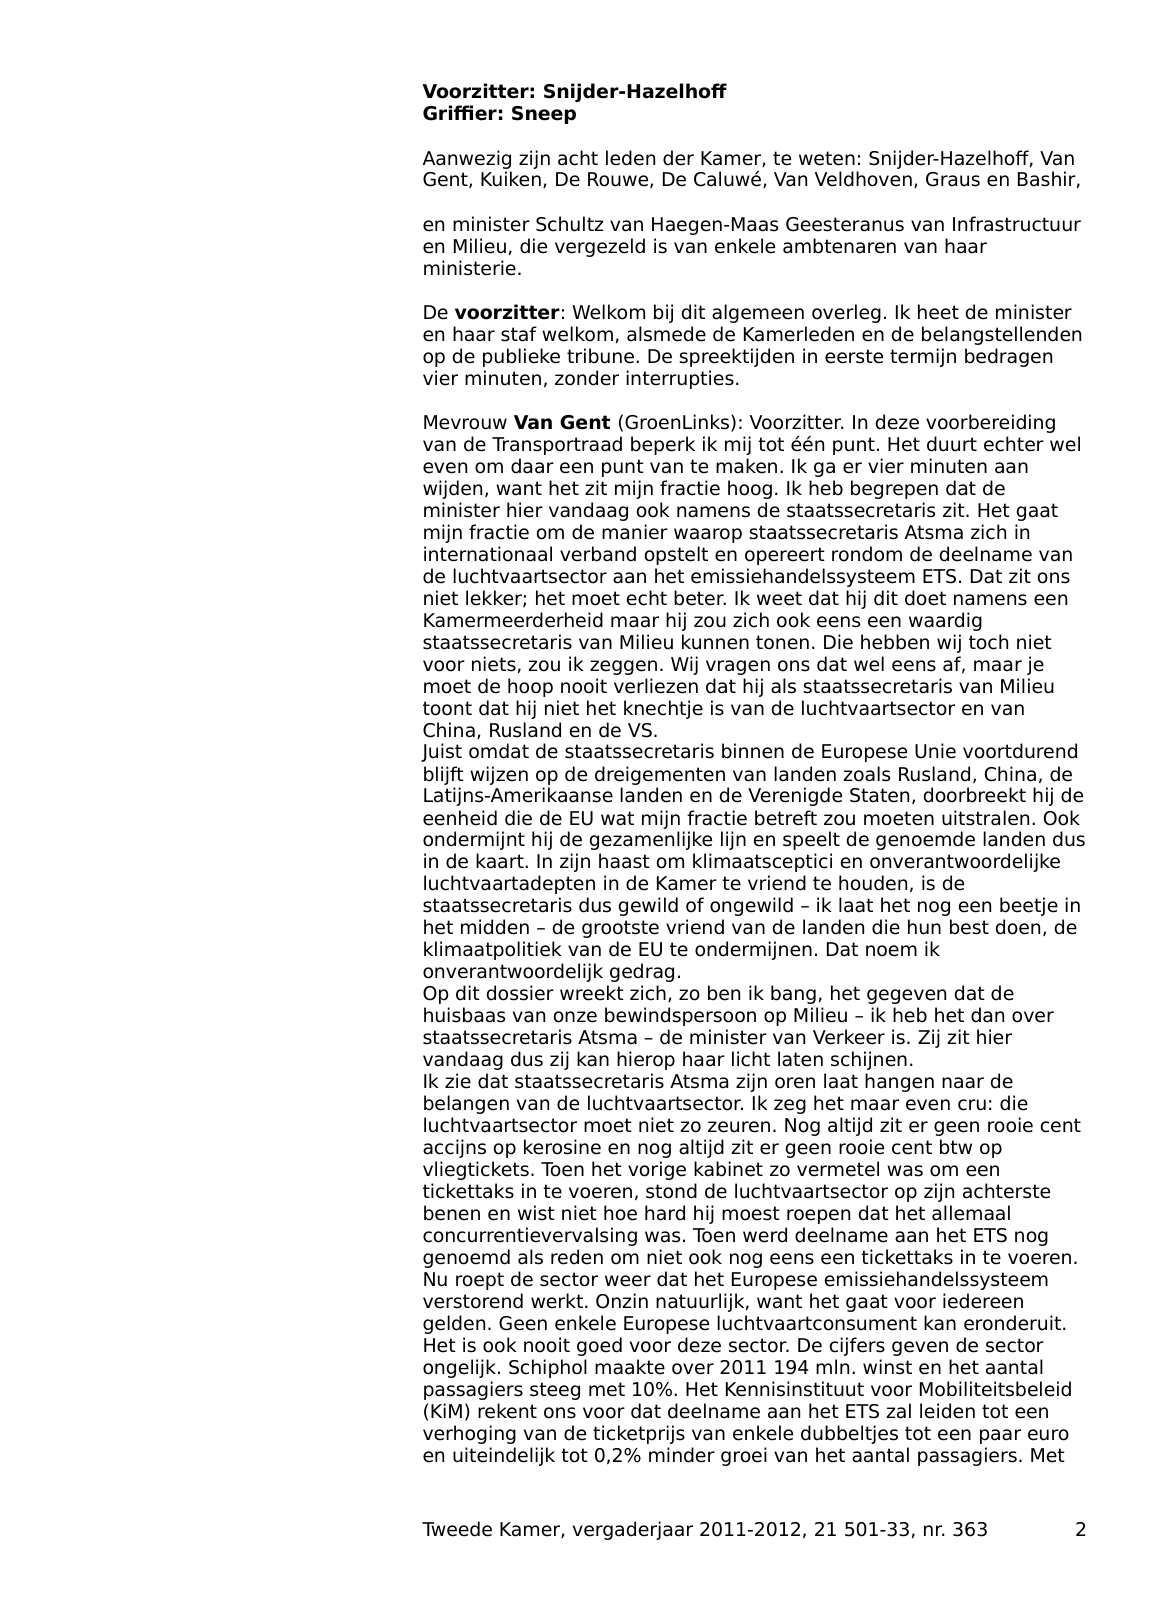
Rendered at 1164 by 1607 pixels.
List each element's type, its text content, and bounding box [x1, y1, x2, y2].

text Aanwezig zijn acht leden der Kamer, te weten: Snijder-Hazelhoff, Van Gent, Kuiken, De Rouwe, De Caluwé, Van Veldhoven, Graus en Bashir, [422, 147, 1087, 191]
text Mevrouw Van Gent (GroenLinks): Voorzitter. In deze voorbereiding van de Transportraad beperk ik mij tot één punt. Het duurt echter wel even om daar een punt van te maken. Ik ga er vier minuten aan wijden, want het zit mijn fractie hoog. Ik heb begrepen dat de minister hier vandaag ook namens de staatssecretaris zit. Het gaat mijn fractie om de manier waarop staatssecretaris Atsma zich in internationaal verband opstelt en opereert rondom de deelname van de luchtvaartsector aan het emissiehandelssysteem ETS. Dat zit ons niet lekker; het moet echt beter. Ik weet dat hij dit doet namens een Kamermeerderheid maar hij zou zich ook eens een waardig staatssecretaris van Milieu kunnen tonen. Die hebben wij toch niet voor niets, zou ik zeggen. Wij vragen ons dat wel eens af, maar je moet de hoop nooit verliezen dat hij als staatssecretaris van Milieu toont dat hij niet het knechtje is van de luchtvaartsector en van China, Rusland en de VS. [422, 412, 1087, 741]
text De voorzitter: Welkom bij dit algemeen overleg. Ik heet de minister en haar staf welkom, alsmede de Kamerleden en de belangstellenden op de publieke tribune. De spreektijden in eerste termijn bedragen vier minuten, zonder interrupties. [422, 302, 1087, 389]
text Voorzitter: Snijder-Hazelhoff [422, 81, 1087, 103]
text Ik zie dat staatssecretaris Atsma zijn oren laat hangen naar de belangen van de luchtvaartsector. Ik zeg het maar even cru: die luchtvaartsector moet niet zo zeuren. Nog altijd zit er geen rooie cent accijns op kerosine en nog altijd zit er geen rooie cent btw op vliegtickets. Toen het vorige kabinet zo vermetel was om een tickettaks in te voeren, stond de luchtvaartsector op zijn achterste benen en wist niet hoe hard hij moest roepen dat het allemaal concurrentievervalsing was. Toen werd deelname aan het ETS nog genoemd als reden om niet ook nog eens een tickettaks in te voeren. Nu roept de sector weer dat het Europese emissiehandelssysteem verstorend werkt. Onzin natuurlijk, want het gaat voor iedereen gelden. Geen enkele Europese luchtvaartconsument kan eronderuit. [422, 1071, 1087, 1335]
text Juist omdat de staatssecretaris binnen de Europese Unie voortdurend blijft wijzen op de dreigementen van landen zoals Rusland, China, de Latijns-Amerikaanse landen en de Verenigde Staten, doorbreekt hij de eenheid die de EU wat mijn fractie betreft zou moeten uitstralen. Ook ondermijnt hij de gezamenlijke lijn en speelt de genoemde landen dus in de kaart. In zijn haast om klimaatsceptici en onverantwoordelijke luchtvaartadepten in de Kamer te vriend te houden, is de staatssecretaris dus gewild of ongewild – ik laat het nog een beetje in het midden – de grootste vriend van de landen die hun best doen, de klimaatpolitiek van de EU te ondermijnen. Dat noem ik onverantwoordelijk gedrag. [422, 741, 1087, 983]
text Het is ook nooit goed voor deze sector. De cijfers geven de sector ongelijk. Schiphol maakte over 2011 194 mln. winst en het aantal passagiers steeg met 10%. Het Kennisinstituut voor Mobiliteitsbeleid (KiM) rekent ons voor dat deelname aan het ETS zal leiden tot een verhoging van de ticketprijs van enkele dubbeltjes tot een paar euro en uiteindelijk tot 0,2% minder groei van het aantal passagiers. Met [422, 1335, 1087, 1467]
text Op dit dossier wreekt zich, zo ben ik bang, het gegeven dat de huisbaas van onze bewindspersoon op Milieu – ik heb het dan over staatssecretaris Atsma – de minister van Verkeer is. Zij zit hier vandaag dus zij kan hierop haar licht laten schijnen. [422, 983, 1087, 1071]
text Griffier: Sneep [422, 103, 1087, 125]
text en minister Schultz van Haegen-Maas Geesteranus van Infrastructuur en Milieu, die vergezeld is van enkele ambtenaren van haar ministerie. [422, 213, 1087, 279]
